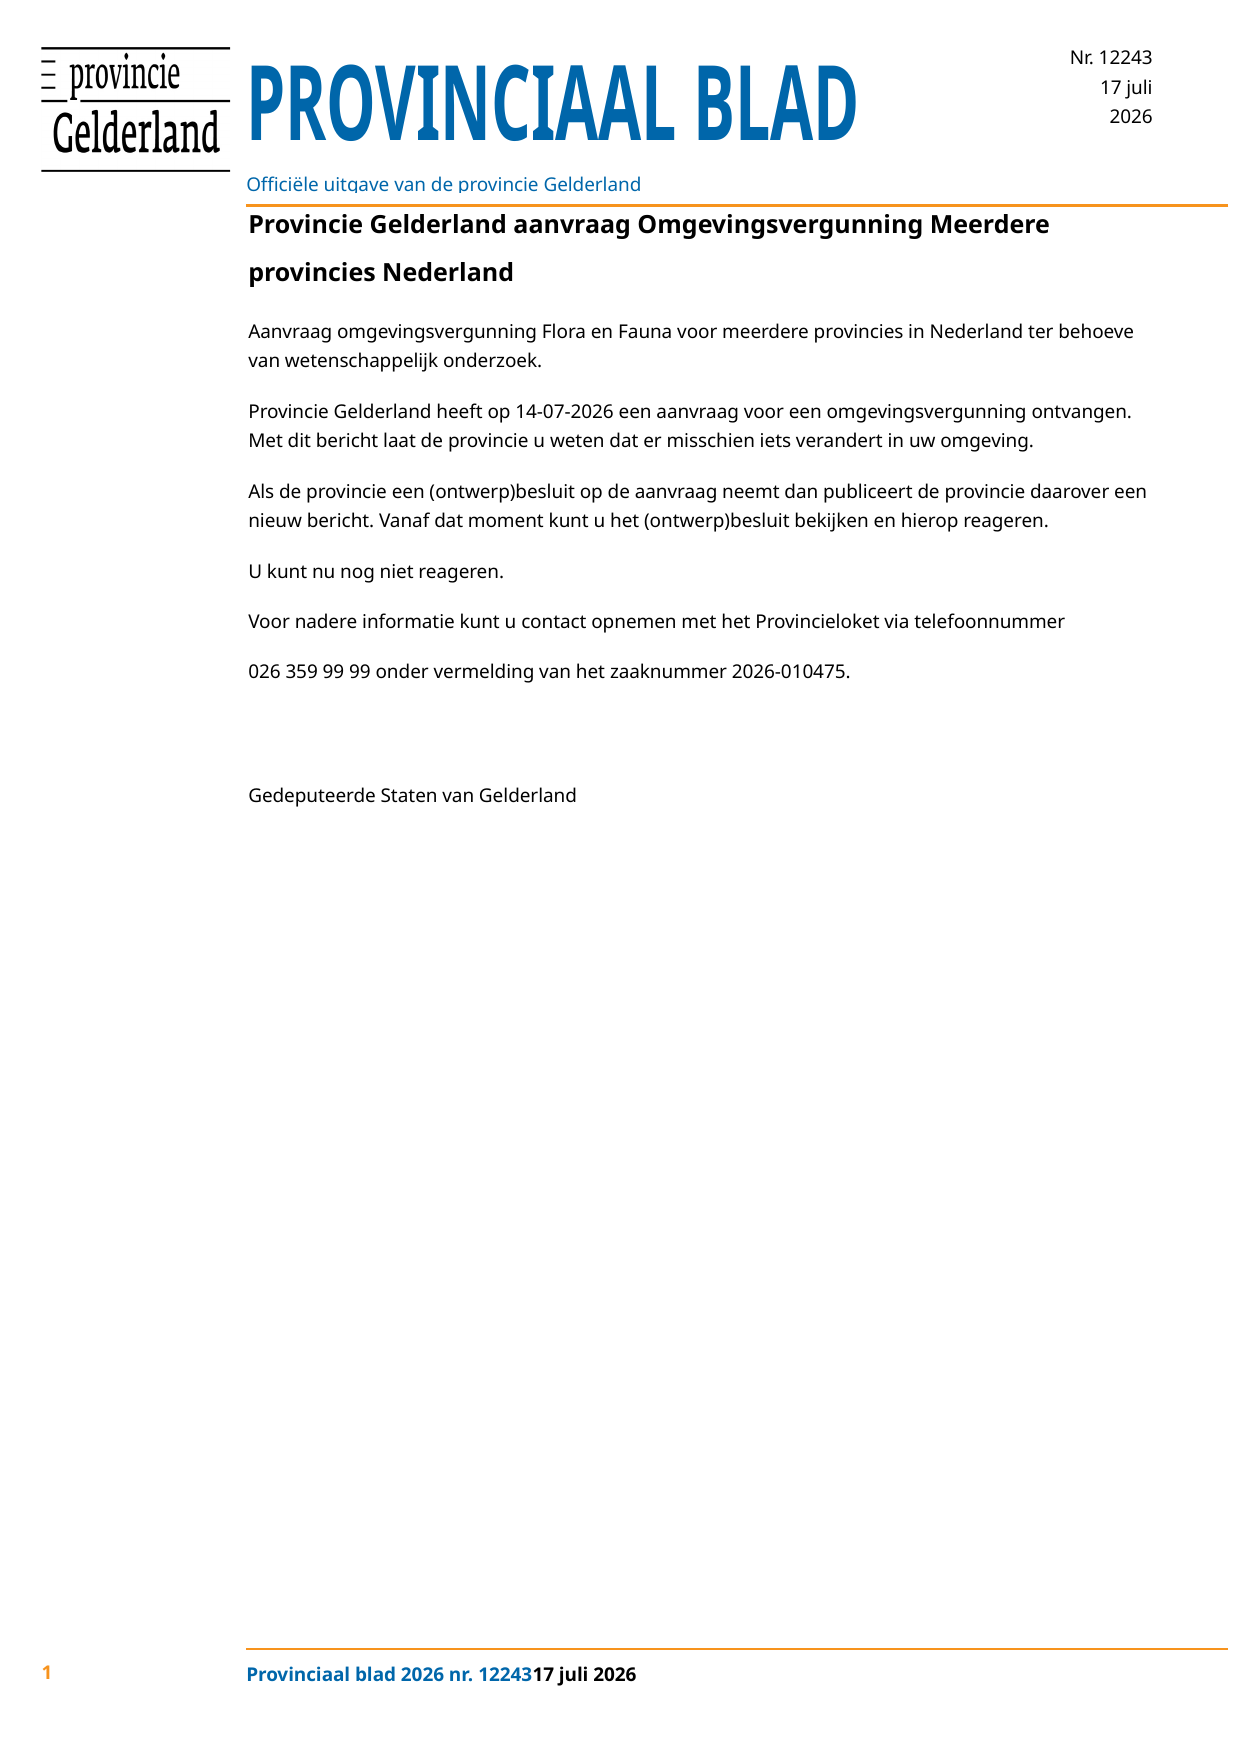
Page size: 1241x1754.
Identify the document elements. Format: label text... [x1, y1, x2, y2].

text U kunt nu nog niet reageren. [248, 558, 1152, 584]
text 026 359 99 99 onder vermelding van het zaaknummer 2026-010475. [248, 659, 1152, 684]
text Als de provincie een (ontwerp)besluit op de aanvraag neemt dan publiceert de provincie daarover een nieuw bericht. Vanaf dat moment kunt u het (ontwerp)besluit bekijken en hierop reageren. [248, 478, 1152, 533]
text Aanvraag omgevingsvergunning Flora en Fauna voor meerdere provincies in Nederland ter behoeve van wetenschappelijk onderzoek. [248, 318, 1152, 373]
picture [41, 47, 231, 172]
text Provincie Gelderland aanvraag Omgevingsvergunning Meerdere provincies Nederland [248, 207, 1152, 288]
text Gedeputeerde Staten van Gelderland [248, 783, 1152, 808]
text Voor nadere informatie kunt u contact opnemen met het Provincieloket via telefoonnummer [248, 608, 1152, 634]
text Provincie Gelderland heeft op 14-07-2026 een aanvraag voor een omgevingsvergunning ontvangen. Met dit bericht laat de provincie u weten dat er misschien iets verandert in uw omgeving. [248, 398, 1152, 453]
